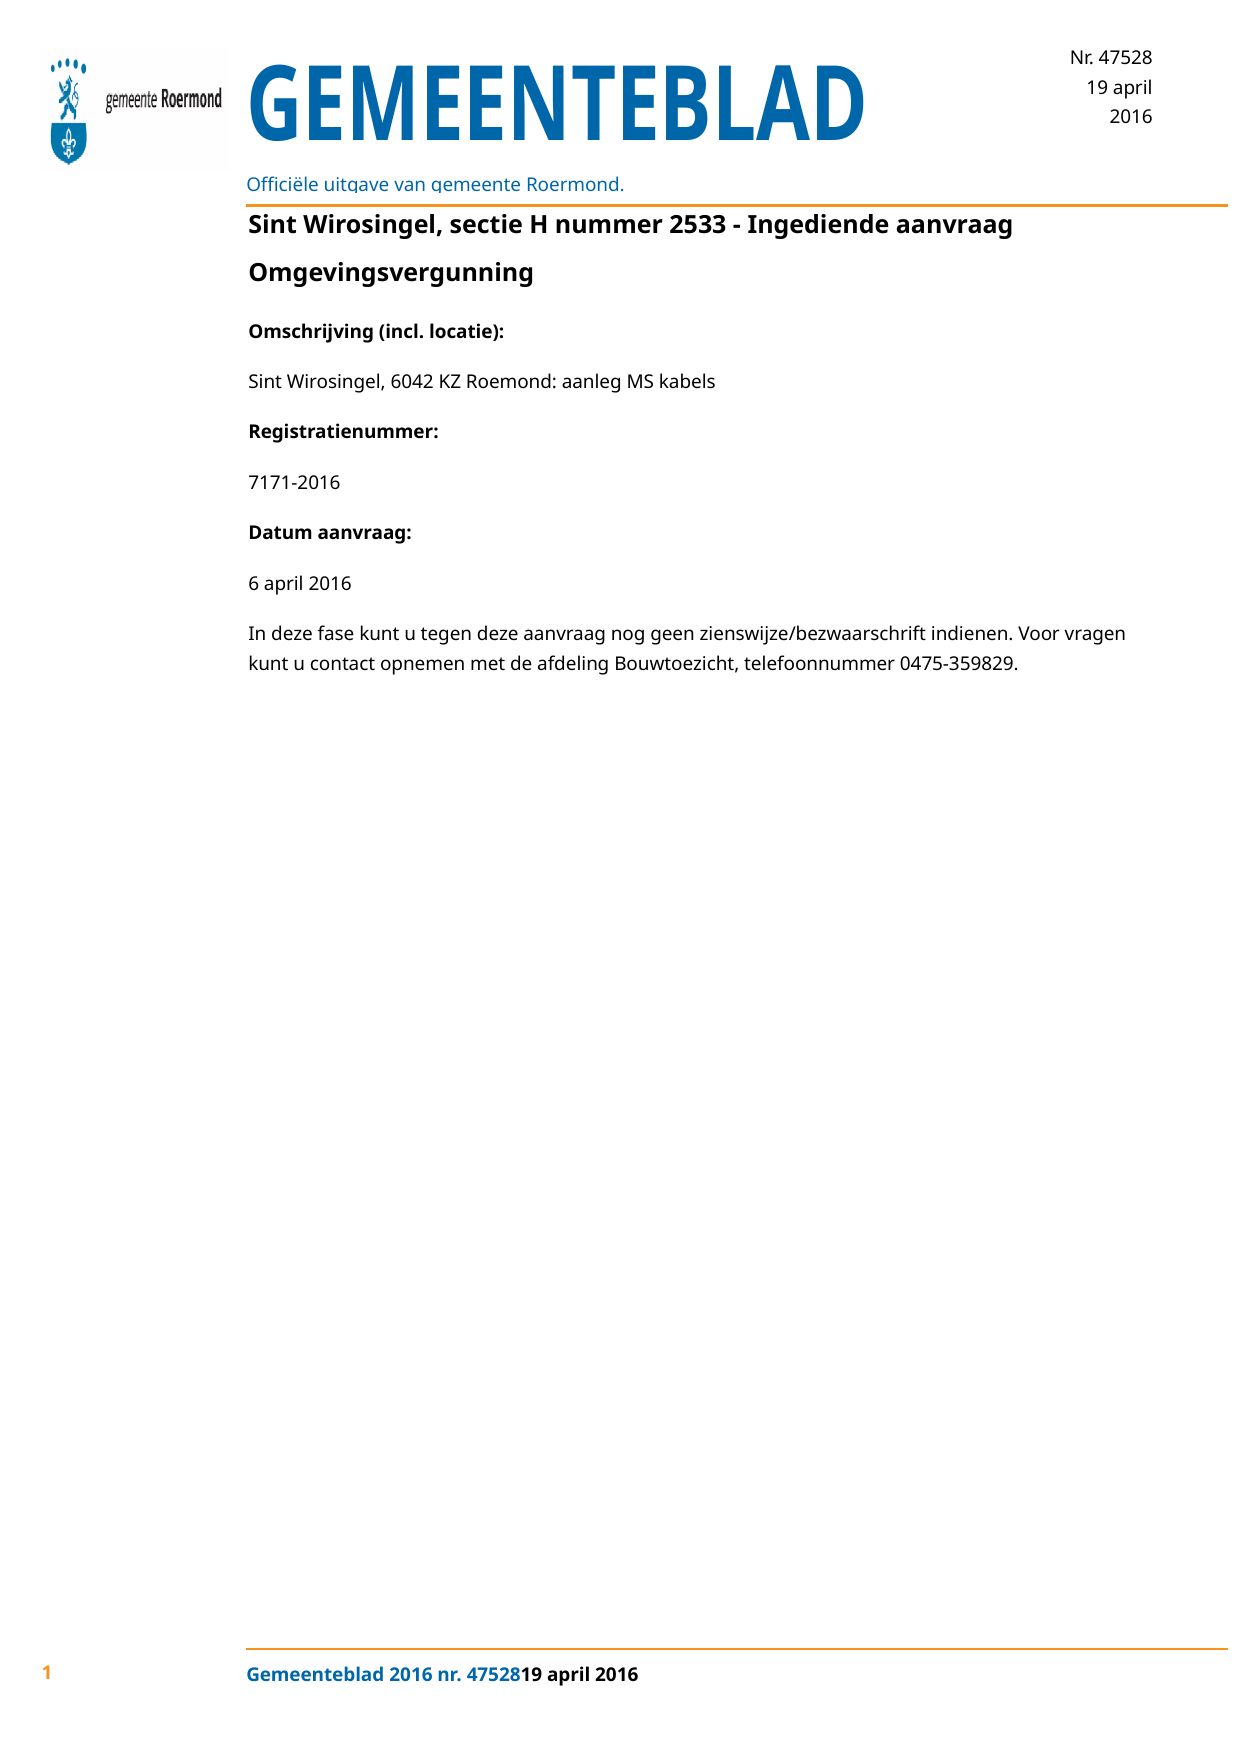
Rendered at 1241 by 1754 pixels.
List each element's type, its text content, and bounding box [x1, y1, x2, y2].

text Sint Wirosingel, 6042 KZ Roemond: aanleg MS kabels [248, 368, 1152, 394]
text 7171-2016 [248, 469, 1152, 495]
text Registratienummer: [248, 419, 1152, 444]
text 6 april 2016 [248, 570, 1152, 596]
text Datum aanvraag: [248, 519, 1152, 545]
text In deze fase kunt u tegen deze aanvraag nog geen zienswijze/bezwaarschrift indienen. Voor vragen kunt u contact opnemen met de afdeling Bouwtoezicht, telefoonnummer 0475-359829. [248, 620, 1152, 676]
picture [41, 47, 231, 172]
text Omschrijving (incl. locatie): [248, 318, 1152, 344]
text Sint Wirosingel, sectie H nummer 2533 - Ingediende aanvraag Omgevingsvergunning [248, 207, 1152, 288]
